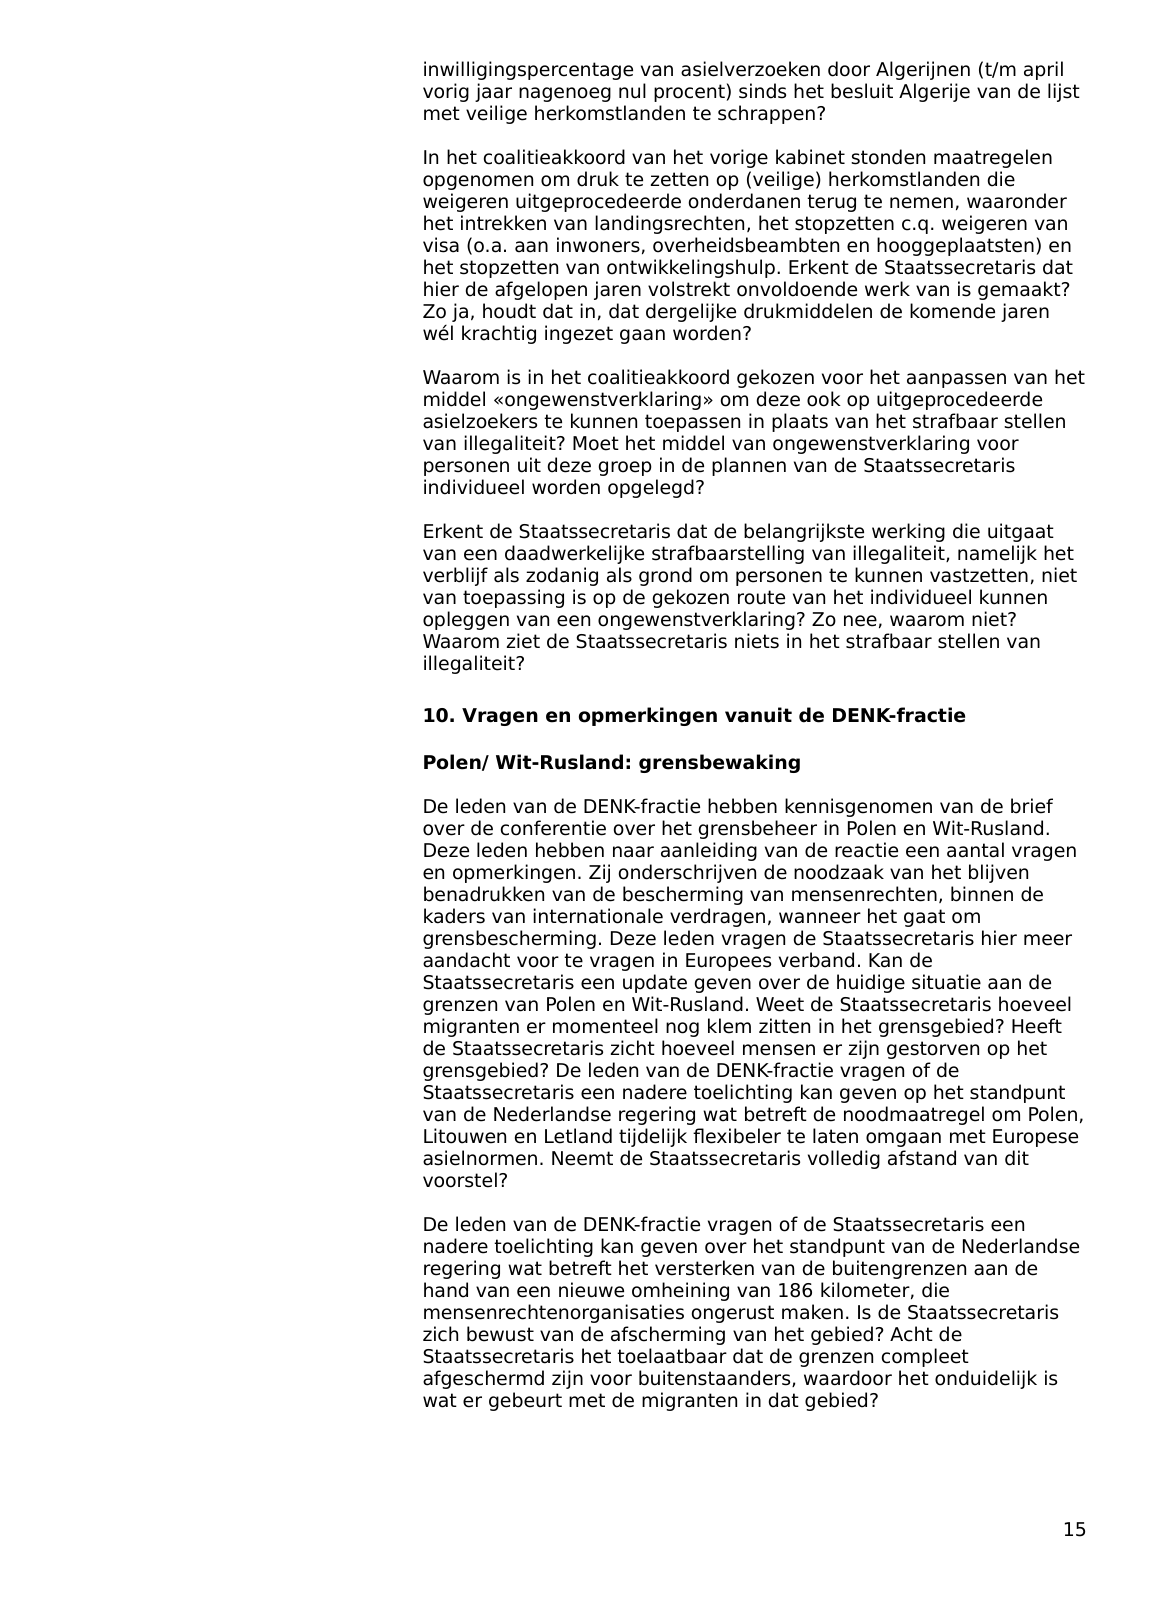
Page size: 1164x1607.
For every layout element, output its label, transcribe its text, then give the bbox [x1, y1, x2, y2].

text inwilligingspercentage van asielverzoeken door Algerijnen (t/m april vorig jaar nagenoeg nul procent) sinds het besluit Algerije van de lijst met veilige herkomstlanden te schrappen? [422, 59, 1087, 125]
text Waarom is in het coalitieakkoord gekozen voor het aanpassen van het middel «ongewenstverklaring» om deze ook op uitgeprocedeerde asielzoekers te kunnen toepassen in plaats van het strafbaar stellen van illegaliteit? Moet het middel van ongewenstverklaring voor personen uit deze groep in de plannen van de Staatssecretaris individueel worden opgelegd? [422, 367, 1087, 499]
text De leden van de DENK-fractie hebben kennisgenomen van de brief over de conferentie over het grensbeheer in Polen en Wit-Rusland. Deze leden hebben naar aanleiding van de reactie een aantal vragen en opmerkingen. Zij onderschrijven de noodzaak van het blijven benadrukken van de bescherming van mensenrechten, binnen de kaders van internationale verdragen, wanneer het gaat om grensbescherming. Deze leden vragen de Staatssecretaris hier meer aandacht voor te vragen in Europees verband. Kan de Staatssecretaris een update geven over de huidige situatie aan de grenzen van Polen en Wit-Rusland. Weet de Staatssecretaris hoeveel migranten er momenteel nog klem zitten in het grensgebied? Heeft de Staatssecretaris zicht hoeveel mensen er zijn gestorven op het grensgebied? De leden van de DENK-fractie vragen of de Staatssecretaris een nadere toelichting kan geven op het standpunt van de Nederlandse regering wat betreft de noodmaatregel om Polen, Litouwen en Letland tijdelijk flexibeler te laten omgaan met Europese asielnormen. Neemt de Staatssecretaris volledig afstand van dit voorstel? [422, 796, 1087, 1192]
text In het coalitieakkoord van het vorige kabinet stonden maatregelen opgenomen om druk te zetten op (veilige) herkomstlanden die weigeren uitgeprocedeerde onderdanen terug te nemen, waaronder het intrekken van landingsrechten, het stopzetten c.q. weigeren van visa (o.a. aan inwoners, overheidsbeambten en hooggeplaatsten) en het stopzetten van ontwikkelingshulp. Erkent de Staatssecretaris dat hier de afgelopen jaren volstrekt onvoldoende werk van is gemaakt? Zo ja, houdt dat in, dat dergelijke drukmiddelen de komende jaren wél krachtig ingezet gaan worden? [422, 147, 1087, 345]
text De leden van de DENK-fractie vragen of de Staatssecretaris een nadere toelichting kan geven over het standpunt van de Nederlandse regering wat betreft het versterken van de buitengrenzen aan de hand van een nieuwe omheining van 186 kilometer, die mensenrechtenorganisaties ongerust maken. Is de Staatssecretaris zich bewust van de afscherming van het gebied? Acht de Staatssecretaris het toelaatbaar dat de grenzen compleet afgeschermd zijn voor buitenstaanders, waardoor het onduidelijk is wat er gebeurt met de migranten in dat gebied? [422, 1214, 1087, 1412]
subtitle Polen/ Wit-Rusland: grensbewaking [422, 752, 1087, 774]
text Erkent de Staatssecretaris dat de belangrijkste werking die uitgaat van een daadwerkelijke strafbaarstelling van illegaliteit, namelijk het verblijf als zodanig als grond om personen te kunnen vastzetten, niet van toepassing is op de gekozen route van het individueel kunnen opleggen van een ongewenstverklaring? Zo nee, waarom niet? Waarom ziet de Staatssecretaris niets in het strafbaar stellen van illegaliteit? [422, 521, 1087, 675]
subtitle 10. Vragen en opmerkingen vanuit de DENK-fractie [422, 705, 1087, 727]
